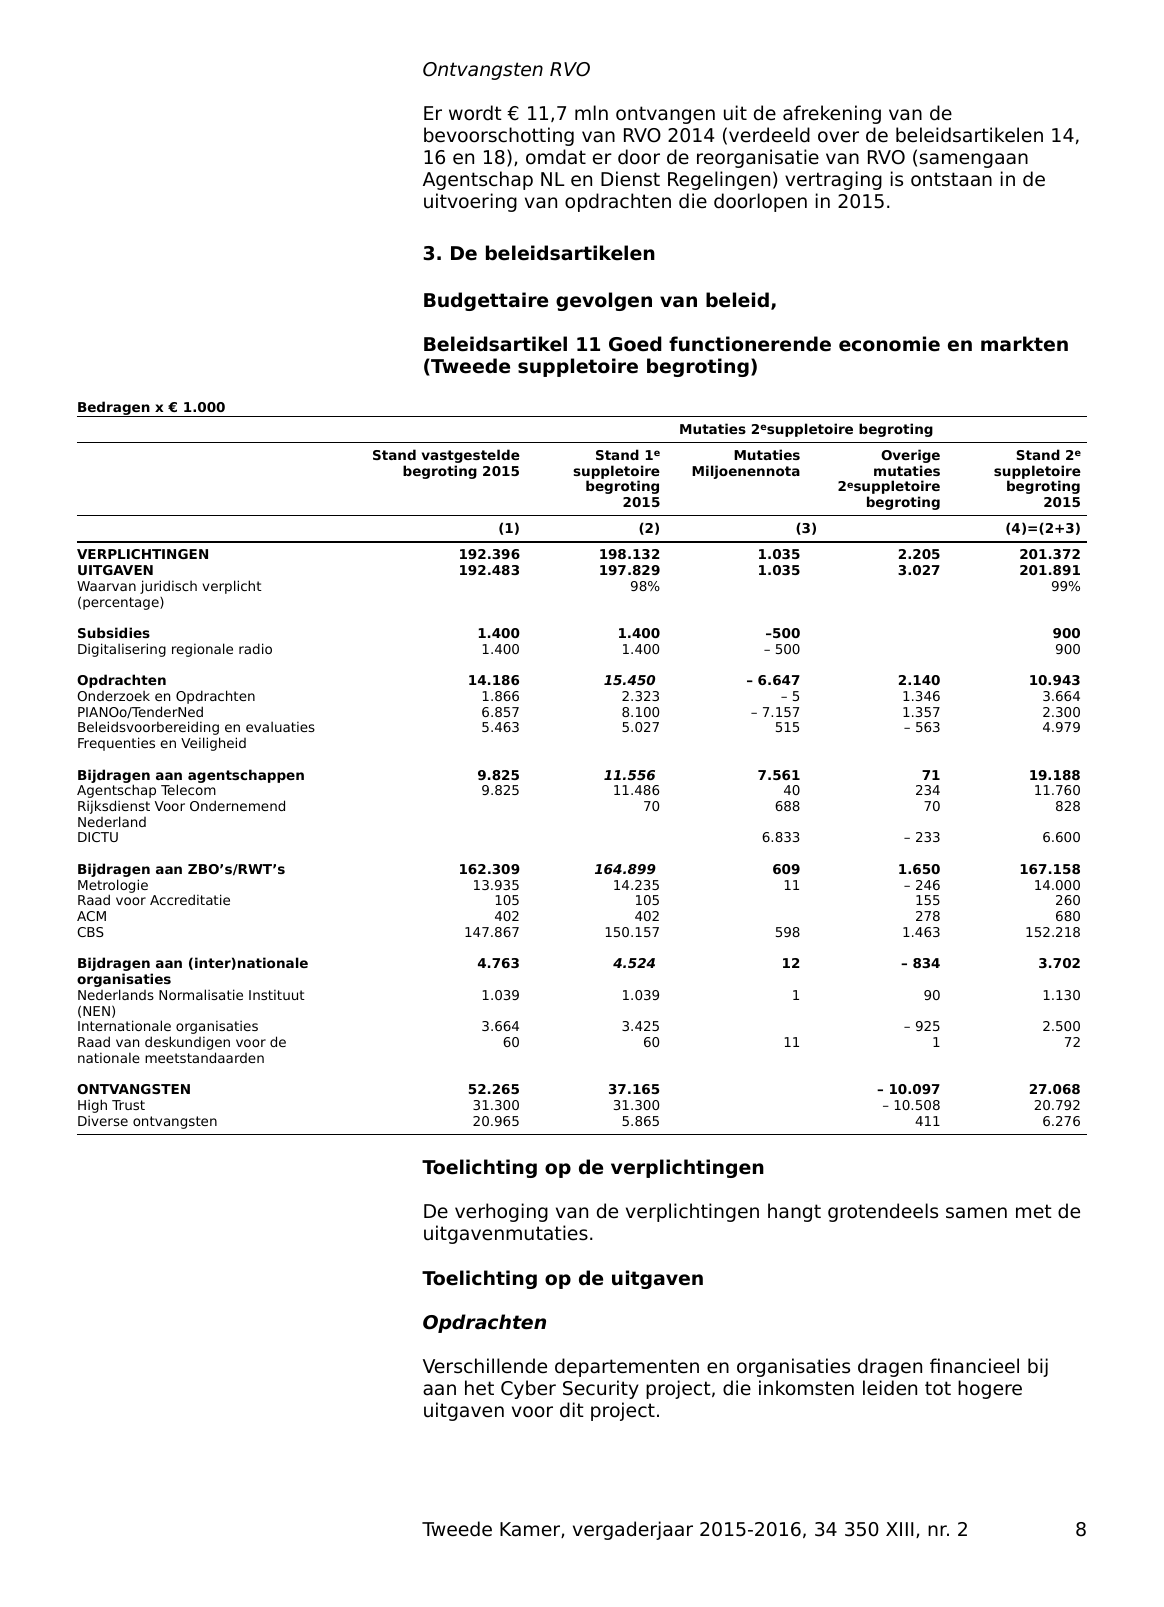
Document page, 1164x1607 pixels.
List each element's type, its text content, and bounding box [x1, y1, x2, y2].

table_cell 152.218 [946, 925, 1087, 940]
table_cell 201.372 [946, 543, 1087, 563]
table_cell Stand 1e suppletoire begroting 2015 [526, 443, 666, 515]
table_cell Bijdragen aan ZBO’s/RWT’s [77, 862, 339, 877]
table_cell – 834 [806, 956, 946, 988]
table_cell [339, 1066, 526, 1082]
table_cell 2.205 [806, 543, 946, 563]
table_cell 198.132 [526, 543, 666, 563]
table_cell 14.186 [339, 673, 526, 689]
table_cell [666, 1114, 806, 1134]
table_cell 12 [666, 956, 806, 988]
table_cell [339, 579, 526, 610]
table_cell 5.463 [339, 720, 526, 752]
table_cell 10.943 [946, 673, 1087, 689]
table_cell Rijksdienst Voor Ondernemend Nederland [77, 799, 339, 830]
table_cell (4)=(2+3) [946, 516, 1087, 541]
table_cell Nederlands Normalisatie Instituut (NEN) [77, 988, 339, 1019]
table_cell 402 [339, 909, 526, 925]
table_cell 11 [666, 1035, 806, 1066]
table_cell 680 [946, 909, 1087, 925]
table_cell Raad voor Accreditatie [77, 893, 339, 909]
table_cell 9.825 [339, 783, 526, 799]
table_cell DICTU [77, 830, 339, 846]
table_cell 828 [946, 799, 1087, 830]
table_cell 8.100 [526, 705, 666, 720]
table_cell 5.027 [526, 720, 666, 752]
table_cell Stand 2e suppletoire begroting 2015 [946, 443, 1087, 515]
table_cell 167.158 [946, 862, 1087, 877]
table_cell [526, 417, 666, 442]
table_cell 278 [806, 909, 946, 925]
table_cell [339, 657, 526, 673]
table_cell [77, 1066, 339, 1082]
table_cell 19.188 [946, 768, 1087, 783]
table_cell 14.235 [526, 878, 666, 893]
table_cell 90 [806, 988, 946, 1019]
table_cell 11.556 [526, 768, 666, 783]
subtitle Toelichting op de uitgaven [422, 1267, 1087, 1289]
table_cell Raad van deskundigen voor de nationale meetstandaarden [77, 1035, 339, 1066]
table_cell ACM [77, 909, 339, 925]
table_cell 4.763 [339, 956, 526, 988]
table_cell 105 [339, 893, 526, 909]
table_cell [806, 642, 946, 657]
table_cell [77, 752, 339, 767]
table_cell 197.829 [526, 563, 666, 579]
table_cell – 563 [806, 720, 946, 752]
table_cell [666, 846, 806, 862]
table_cell [339, 940, 526, 956]
table_cell (2) [526, 516, 666, 541]
table_cell [666, 1082, 806, 1098]
table_cell – 925 [806, 1019, 946, 1035]
table_cell 3.425 [526, 1019, 666, 1035]
table_cell – 500 [666, 642, 806, 657]
table_cell 192.396 [339, 543, 526, 563]
table_cell Onderzoek en Opdrachten [77, 689, 339, 704]
table_cell [666, 1019, 806, 1035]
table_cell [806, 846, 946, 862]
table_cell [77, 610, 339, 626]
table_cell 6.276 [946, 1114, 1087, 1134]
table_cell 72 [946, 1035, 1087, 1066]
table_cell 260 [946, 893, 1087, 909]
table_cell 4.524 [526, 956, 666, 988]
table_cell Overige mutaties 2esuppletoire begroting [806, 443, 946, 515]
table_cell Mutaties Miljoenennota [666, 443, 806, 515]
table_cell 7.561 [666, 768, 806, 783]
table_cell 2.140 [806, 673, 946, 689]
table_cell [946, 417, 1087, 442]
table_cell 147.867 [339, 925, 526, 940]
table_cell 4.979 [946, 720, 1087, 752]
table_cell [339, 830, 526, 846]
table_cell 98% [526, 579, 666, 610]
table_cell [806, 579, 946, 610]
table_cell [526, 846, 666, 862]
table_cell 52.265 [339, 1082, 526, 1098]
table_cell [526, 830, 666, 846]
table_cell 105 [526, 893, 666, 909]
text Beleidsartikel 11 Goed functionerende economie en markten [422, 334, 1087, 356]
table_cell [666, 893, 806, 909]
table_cell 1.463 [806, 925, 946, 940]
table_cell – 7.157 [666, 705, 806, 720]
text De verhoging van de verplichtingen hangt grotendeels samen met de uitgavenmutaties. [422, 1201, 1087, 1245]
table_cell [946, 752, 1087, 767]
table_cell 1 [666, 988, 806, 1019]
table_cell UITGAVEN [77, 563, 339, 579]
table_cell [339, 752, 526, 767]
table_cell – 10.508 [806, 1098, 946, 1113]
table_cell 31.300 [339, 1098, 526, 1113]
table_cell 11 [666, 878, 806, 893]
table_cell 192.483 [339, 563, 526, 579]
table_cell [77, 846, 339, 862]
table_cell [806, 1066, 946, 1082]
table_cell 14.000 [946, 878, 1087, 893]
table_cell Bijdragen aan (inter)nationale organisaties [77, 956, 339, 988]
table_cell 155 [806, 893, 946, 909]
table_cell 20.792 [946, 1098, 1087, 1113]
table_cell 70 [526, 799, 666, 830]
table_cell [806, 610, 946, 626]
table_cell 1.400 [339, 626, 526, 642]
table_cell [806, 657, 946, 673]
table_cell 150.157 [526, 925, 666, 940]
table_cell [339, 610, 526, 626]
table_cell [526, 657, 666, 673]
table_cell 900 [946, 626, 1087, 642]
table_cell [526, 610, 666, 626]
table_cell 162.309 [339, 862, 526, 877]
table_cell 1.357 [806, 705, 946, 720]
table_cell [77, 443, 339, 515]
table_cell [666, 752, 806, 767]
table_cell [946, 846, 1087, 862]
table_cell Metrologie [77, 878, 339, 893]
table_cell [339, 846, 526, 862]
subtitle Opdrachten [422, 1312, 1087, 1333]
table_cell 3.027 [806, 563, 946, 579]
table_cell [806, 752, 946, 767]
table_cell Stand vastgestelde begroting 2015 [339, 443, 526, 515]
table_cell 2.500 [946, 1019, 1087, 1035]
table_cell 31.300 [526, 1098, 666, 1113]
table_cell CBS [77, 925, 339, 940]
table_cell 1.039 [526, 988, 666, 1019]
subtitle Toelichting op de verplichtingen [422, 1157, 1087, 1179]
table_cell [77, 657, 339, 673]
table_cell 70 [806, 799, 946, 830]
table_cell (3) [666, 516, 946, 541]
table_cell 6.600 [946, 830, 1087, 846]
table_cell [339, 799, 526, 830]
table_cell Mutaties 2esuppletoire begroting [666, 417, 946, 442]
table_cell Digitalisering regionale radio [77, 642, 339, 657]
table_cell [946, 610, 1087, 626]
table_cell 1.866 [339, 689, 526, 704]
table_cell 1.130 [946, 988, 1087, 1019]
table_cell 11.760 [946, 783, 1087, 799]
table_cell 411 [806, 1114, 946, 1134]
table_cell [666, 579, 806, 610]
table_cell 402 [526, 909, 666, 925]
table_cell 40 [666, 783, 806, 799]
table_cell 900 [946, 642, 1087, 657]
table_cell VERPLICHTINGEN [77, 543, 339, 563]
table_cell 609 [666, 862, 806, 877]
text Er wordt € 11,7 mln ontvangen uit de afrekening van de bevoorschotting van RVO 2014 (verdeeld over de beleidsartikelen 14, 16 en 18), omdat er door de reorganisatie van RVO (samengaan Agentschap NL en Dienst Regelingen) vertraging is ontstaan in de uitvoering van opdrachten die doorlopen in 2015. [422, 103, 1087, 213]
table_cell 6.857 [339, 705, 526, 720]
text (Tweede suppletoire begroting) [422, 356, 1087, 378]
table_cell 37.165 [526, 1082, 666, 1098]
table_cell 688 [666, 799, 806, 830]
table_cell – 246 [806, 878, 946, 893]
table_cell Agentschap Telecom [77, 783, 339, 799]
table_cell ONTVANGSTEN [77, 1082, 339, 1098]
table_cell [946, 940, 1087, 956]
table_cell [666, 909, 806, 925]
table_cell 11.486 [526, 783, 666, 799]
table_cell – 5 [666, 689, 806, 704]
table_cell 13.935 [339, 878, 526, 893]
table_cell Bijdragen aan agentschappen [77, 768, 339, 783]
table_cell 2.300 [946, 705, 1087, 720]
table_cell Internationale organisaties [77, 1019, 339, 1035]
table_cell 1.400 [526, 642, 666, 657]
table_cell Opdrachten [77, 673, 339, 689]
table_cell [526, 752, 666, 767]
table_cell 71 [806, 768, 946, 783]
table_cell [77, 516, 339, 541]
table_cell –500 [666, 626, 806, 642]
table_cell 1.035 [666, 543, 806, 563]
table_cell Subsidies [77, 626, 339, 642]
table_cell (1) [339, 516, 526, 541]
table_cell 6.833 [666, 830, 806, 846]
subtitle 3. De beleidsartikelen [422, 243, 1087, 265]
table_cell 3.664 [339, 1019, 526, 1035]
table_cell [806, 940, 946, 956]
table_header Bedragen x € 1.000 [77, 400, 1087, 416]
table_cell [806, 626, 946, 642]
table_cell 1.650 [806, 862, 946, 877]
table_cell 1 [806, 1035, 946, 1066]
table_cell 27.068 [946, 1082, 1087, 1098]
table_cell 164.899 [526, 862, 666, 877]
table_cell Beleidsvoorbereiding en evaluaties Frequenties en Veiligheid [77, 720, 339, 752]
table_cell 9.825 [339, 768, 526, 783]
table_cell 201.891 [946, 563, 1087, 579]
table_cell Waarvan juridisch verplicht (percentage) [77, 579, 339, 610]
table_cell 1.035 [666, 563, 806, 579]
table_cell [77, 417, 339, 442]
table_cell [666, 940, 806, 956]
table_cell 60 [339, 1035, 526, 1066]
table_cell [526, 1066, 666, 1082]
table_cell Diverse ontvangsten [77, 1114, 339, 1134]
table_cell 1.039 [339, 988, 526, 1019]
table_cell 60 [526, 1035, 666, 1066]
table_cell PIANOo/TenderNed [77, 705, 339, 720]
table_cell – 10.097 [806, 1082, 946, 1098]
text Verschillende departementen en organisaties dragen financieel bij aan het Cyber Security project, die inkomsten leiden tot hogere uitgaven voor dit project. [422, 1356, 1087, 1422]
table_cell 1.400 [339, 642, 526, 657]
subtitle Ontvangsten RVO [422, 59, 1087, 81]
table_cell 20.965 [339, 1114, 526, 1134]
table_cell 5.865 [526, 1114, 666, 1134]
table_cell [946, 1066, 1087, 1082]
table_cell High Trust [77, 1098, 339, 1113]
subtitle Budgettaire gevolgen van beleid, [422, 290, 1087, 312]
table_cell [946, 657, 1087, 673]
table_cell 2.323 [526, 689, 666, 704]
table_cell [666, 610, 806, 626]
table_cell – 6.647 [666, 673, 806, 689]
table_cell 234 [806, 783, 946, 799]
table_cell 1.400 [526, 626, 666, 642]
table_cell [666, 1098, 806, 1113]
table_cell 99% [946, 579, 1087, 610]
table_cell [666, 1066, 806, 1082]
table_cell [339, 417, 526, 442]
table_cell 1.346 [806, 689, 946, 704]
table_cell 3.702 [946, 956, 1087, 988]
table_cell – 233 [806, 830, 946, 846]
table_cell [77, 940, 339, 956]
table_cell 515 [666, 720, 806, 752]
table_cell [526, 940, 666, 956]
table_cell 15.450 [526, 673, 666, 689]
table_cell 598 [666, 925, 806, 940]
table_cell 3.664 [946, 689, 1087, 704]
table_cell [666, 657, 806, 673]
